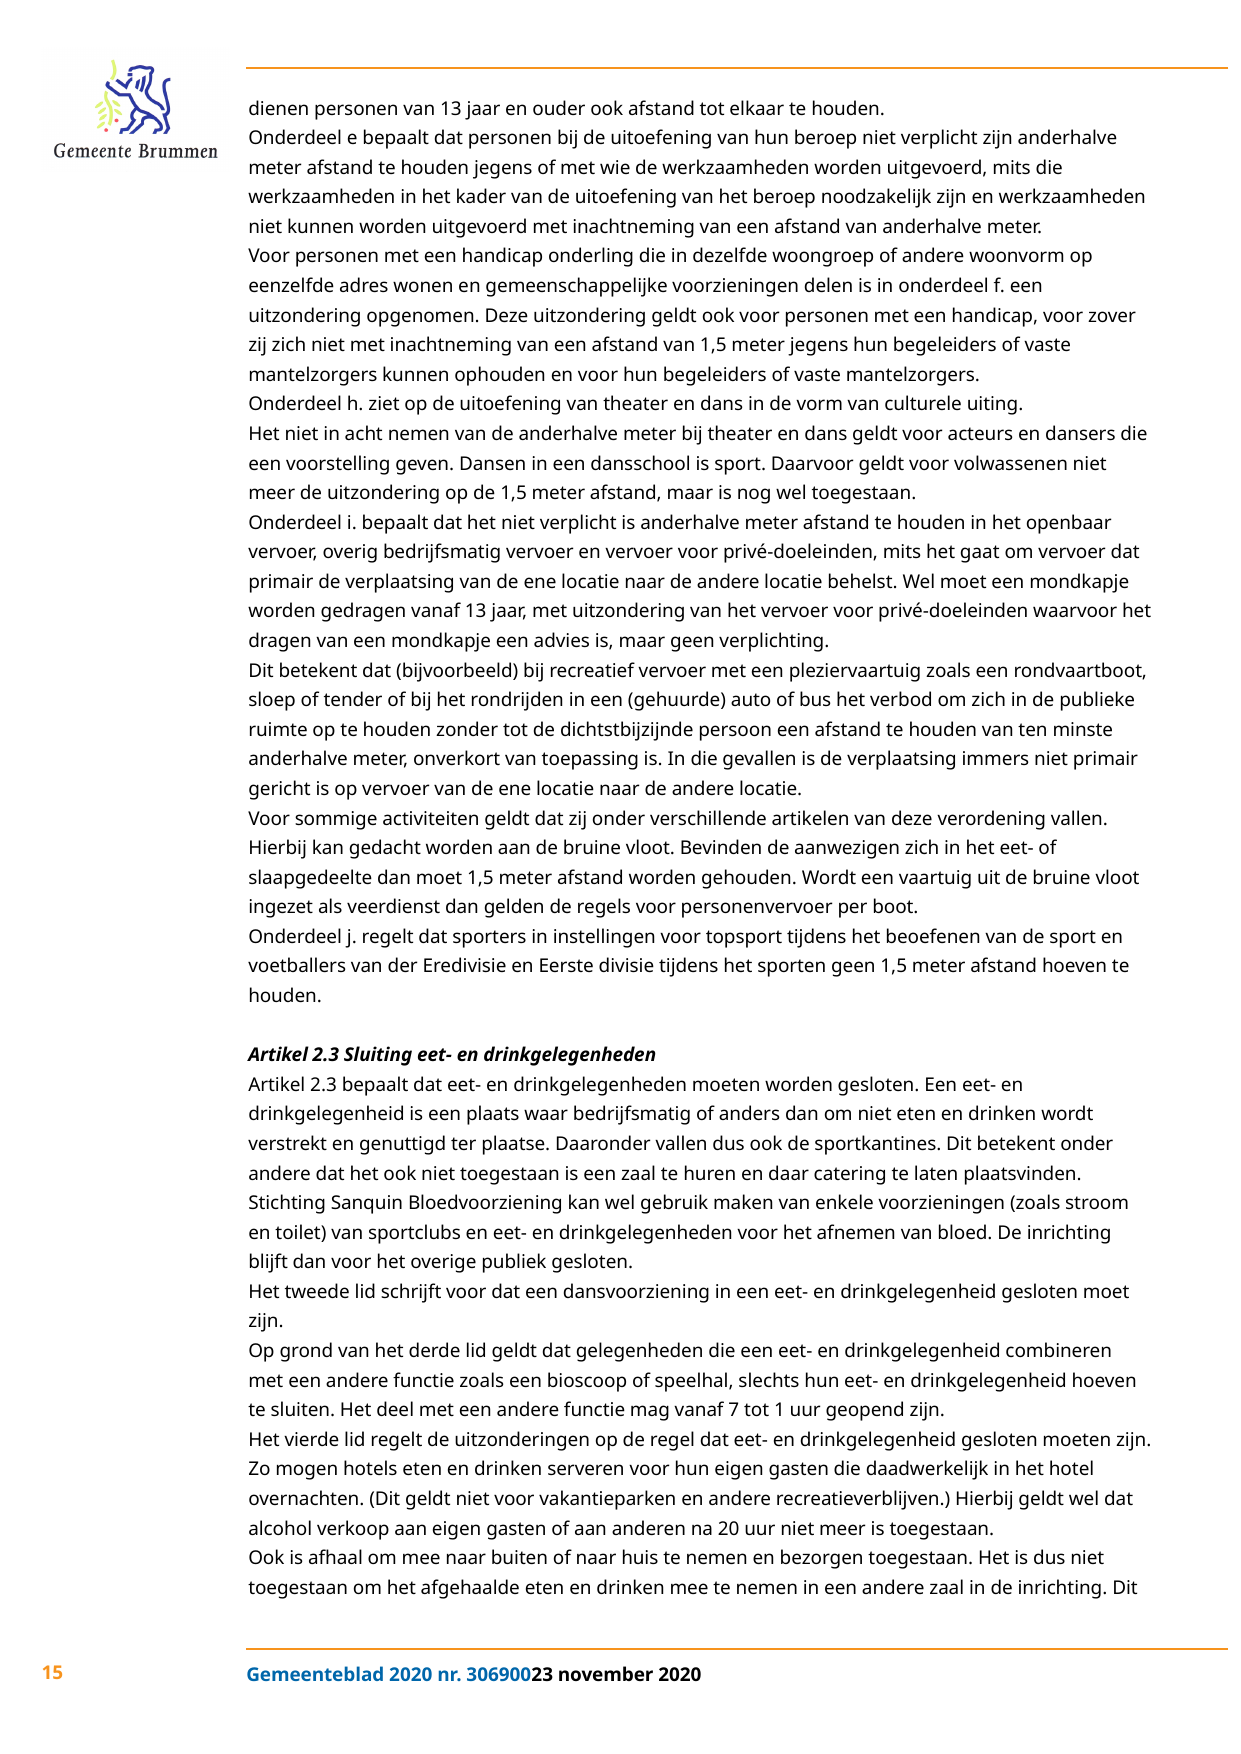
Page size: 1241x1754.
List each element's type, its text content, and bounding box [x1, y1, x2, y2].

text Onderdeel e bepaalt dat personen bij de uitoefening van hun beroep niet verplicht zijn anderhalve meter afstand te houden jegens of met wie de werkzaamheden worden uitgevoerd, mits die werkzaamheden in het kader van de uitoefening van het beroep noodzakelijk zijn en werkzaamheden niet kunnen worden uitgevoerd met inachtneming van een afstand van anderhalve meter. [248, 124, 1152, 239]
text Het niet in acht nemen van de anderhalve meter bij theater en dans geldt voor acteurs en dansers die een voorstelling geven. Dansen in een dansschool is sport. Daarvoor geldt voor volwassenen niet meer de uitzondering op de 1,5 meter afstand, maar is nog wel toegestaan. [248, 420, 1152, 505]
text Op grond van het derde lid geldt dat gelegenheden die een eet- en drinkgelegenheid combineren met een andere functie zoals een bioscoop of speelhal, slechts hun eet- en drinkgelegenheid hoeven te sluiten. Het deel met een andere functie mag vanaf 7 tot 1 uur geopend zijn. [248, 1337, 1152, 1422]
text Het vierde lid regelt de uitzonderingen op de regel dat eet- en drinkgelegenheid gesloten moeten zijn. Zo mogen hotels eten en drinken serveren voor hun eigen gasten die daadwerkelijk in het hotel overnachten. (Dit geldt niet voor vakantieparken en andere recreatieverblijven.) Hierbij geldt wel dat alcohol verkoop aan eigen gasten of aan anderen na 20 uur niet meer is toegestaan. [248, 1426, 1152, 1541]
text Onderdeel i. bepaalt dat het niet verplicht is anderhalve meter afstand te houden in het openbaar vervoer, overig bedrijfsmatig vervoer en vervoer voor privé-doeleinden, mits het gaat om vervoer dat primair de verplaatsing van de ene locatie naar de andere locatie behelst. Wel moet een mondkapje worden gedragen vanaf 13 jaar, met uitzondering van het vervoer voor privé-doeleinden waarvoor het dragen van een mondkapje een advies is, maar geen verplichting. [248, 509, 1152, 653]
text Onderdeel j. regelt dat sporters in instellingen voor topsport tijdens het beoefenen van de sport en voetballers van der Eredivisie en Eerste divisie tijdens het sporten geen 1,5 meter afstand hoeven te houden. [248, 923, 1152, 1008]
text Artikel 2.3 bepaalt dat eet- en drinkgelegenheden moeten worden gesloten. Een eet- en drinkgelegenheid is een plaats waar bedrijfsmatig of anders dan om niet eten en drinken wordt verstrekt en genuttigd ter plaatse. Daaronder vallen dus ook de sportkantines. Dit betekent onder andere dat het ook niet toegestaan is een zaal te huren en daar catering te laten plaatsvinden. [248, 1071, 1152, 1186]
picture [41, 47, 231, 172]
text Artikel 2.3 Sluiting eet- en drinkgelegenheden [248, 1041, 1152, 1067]
text Onderdeel h. ziet op de uitoefening van theater en dans in de vorm van culturele uiting. [248, 391, 1152, 416]
text Ook is afhaal om mee naar buiten of naar huis te nemen en bezorgen toegestaan. Het is dus niet toegestaan om het afgehaalde eten en drinken mee te nemen in een andere zaal in de inrichting. Dit [248, 1544, 1152, 1600]
text Het tweede lid schrijft voor dat een dansvoorziening in een eet- en drinkgelegenheid gesloten moet zijn. [248, 1278, 1152, 1333]
text Stichting Sanquin Bloedvoorziening kan wel gebruik maken van enkele voorzieningen (zoals stroom en toilet) van sportclubs en eet- en drinkgelegenheden voor het afnemen van bloed. De inrichting blijft dan voor het overige publiek gesloten. [248, 1189, 1152, 1274]
text dienen personen van 13 jaar en ouder ook afstand tot elkaar te houden. [248, 95, 1152, 121]
text Voor sommige activiteiten geldt dat zij onder verschillende artikelen van deze verordening vallen. Hierbij kan gedacht worden aan de bruine vloot. Bevinden de aanwezigen zich in het eet- of slaapgedeelte dan moet 1,5 meter afstand worden gehouden. Wordt een vaartuig uit de bruine vloot ingezet als veerdienst dan gelden de regels voor personenvervoer per boot. [248, 805, 1152, 919]
text Dit betekent dat (bijvoorbeeld) bij recreatief vervoer met een pleziervaartuig zoals een rondvaartboot, sloep of tender of bij het rondrijden in een (gehuurde) auto of bus het verbod om zich in de publieke ruimte op te houden zonder tot de dichtstbijzijnde persoon een afstand te houden van ten minste anderhalve meter, onverkort van toepassing is. In die gevallen is de verplaatsing immers niet primair gericht is op vervoer van de ene locatie naar de andere locatie. [248, 657, 1152, 801]
text Voor personen met een handicap onderling die in dezelfde woongroep of andere woonvorm op eenzelfde adres wonen en gemeenschappelijke voorzieningen delen is in onderdeel f. een uitzondering opgenomen. Deze uitzondering geldt ook voor personen met een handicap, voor zover zij zich niet met inachtneming van een afstand van 1,5 meter jegens hun begeleiders of vaste mantelzorgers kunnen ophouden en voor hun begeleiders of vaste mantelzorgers. [248, 243, 1152, 387]
